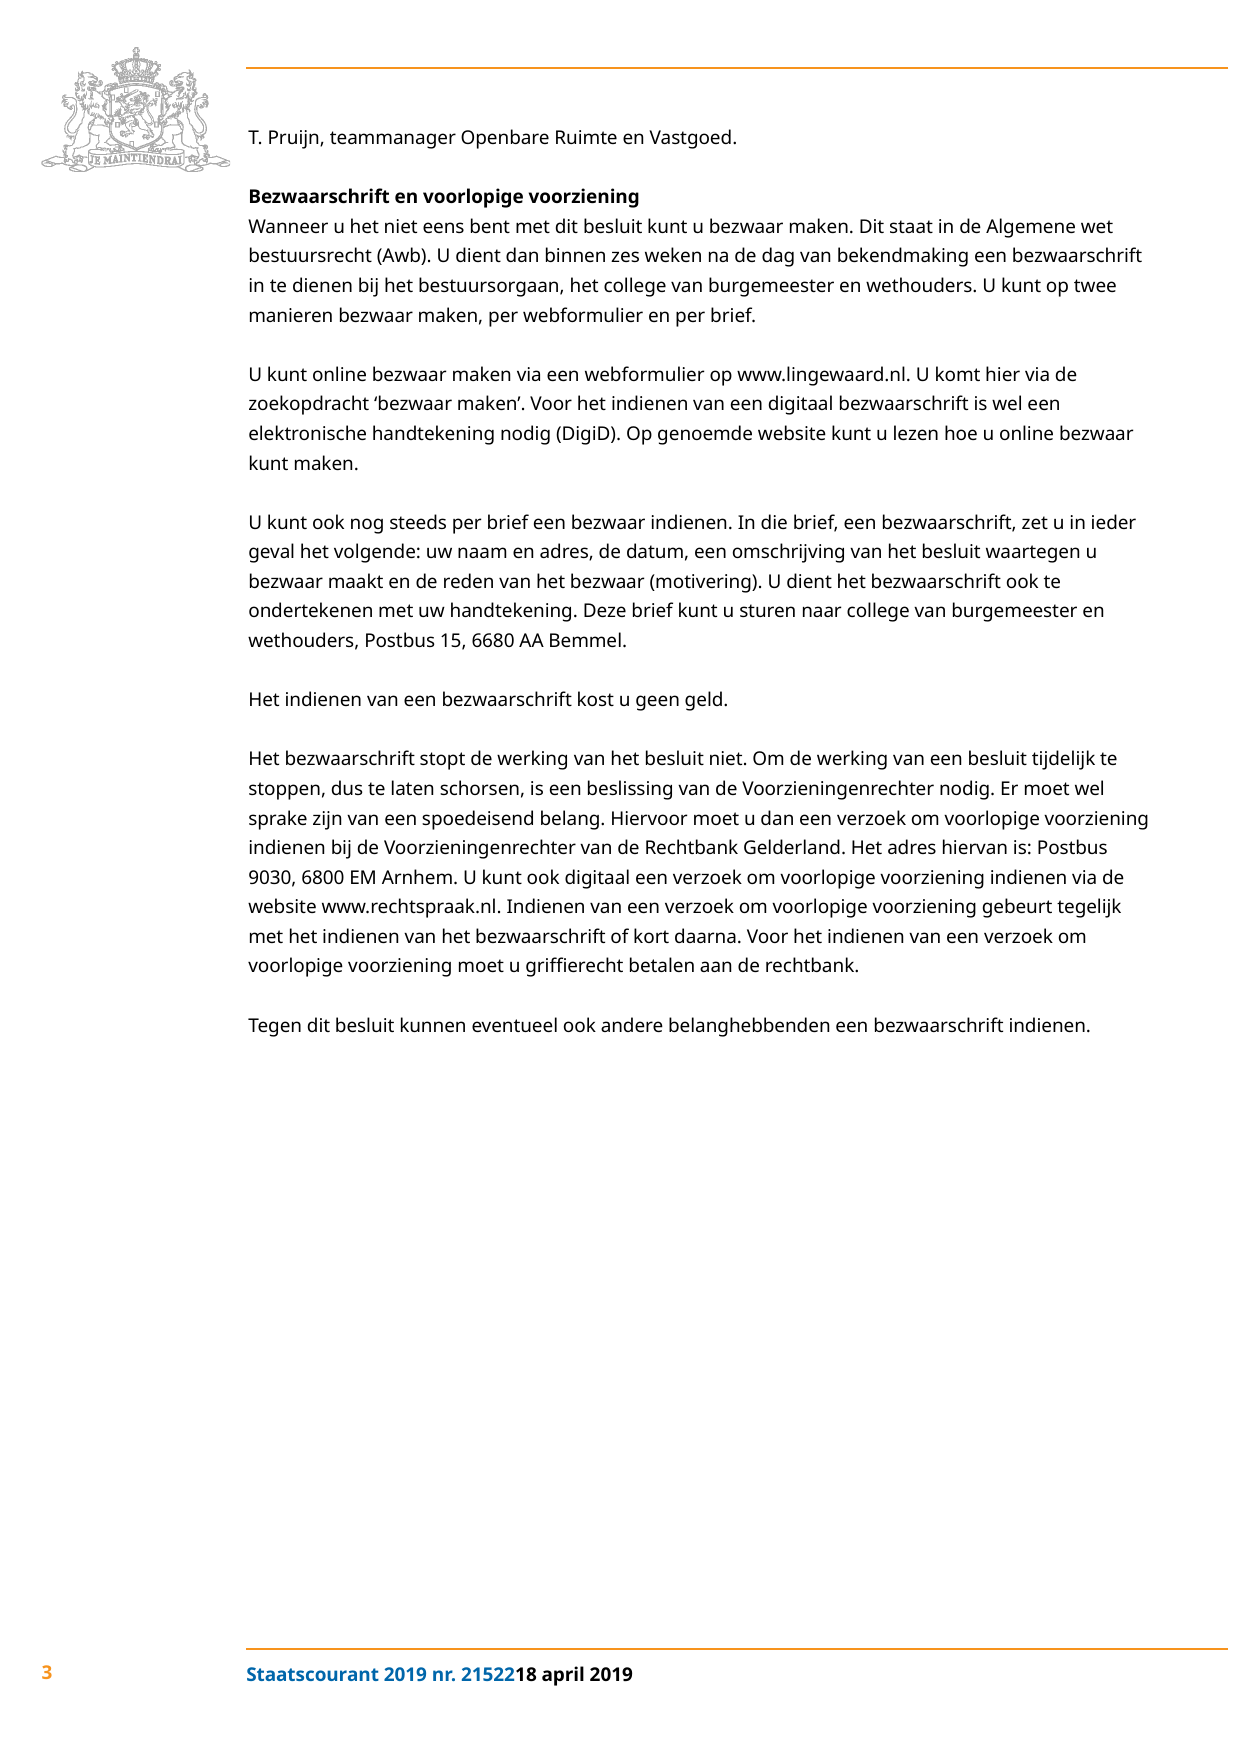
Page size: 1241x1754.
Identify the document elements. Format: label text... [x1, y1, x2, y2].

text Tegen dit besluit kunnen eventueel ook andere belanghebbenden een bezwaarschrift indienen. [248, 1012, 1152, 1038]
text Het indienen van een bezwaarschrift kost u geen geld. [248, 686, 1152, 712]
text Het bezwaarschrift stopt de werking van het besluit niet. Om de werking van een besluit tijdelijk te stoppen, dus te laten schorsen, is een beslissing van de Voorzieningenrechter nodig. Er moet wel sprake zijn van een spoedeisend belang. Hiervoor moet u dan een verzoek om voorlopige voorziening indienen bij de Voorzieningenrechter van de Rechtbank Gelderland. Het adres hiervan is: Postbus 9030, 6800 EM Arnhem. U kunt ook digitaal een verzoek om voorlopige voorziening indienen via de website www.rechtspraak.nl. Indienen van een verzoek om voorlopige voorziening gebeurt tegelijk met het indienen van het bezwaarschrift of kort daarna. Voor het indienen van een verzoek om voorlopige voorziening moet u griffierecht betalen aan de rechtbank. [248, 746, 1152, 978]
text T. Pruijn, teammanager Openbare Ruimte en Vastgoed. [248, 124, 1152, 150]
text Bezwaarschrift en voorlopige voorziening [248, 183, 1152, 209]
text U kunt ook nog steeds per brief een bezwaar indienen. In die brief, een bezwaarschrift, zet u in ieder geval het volgende: uw naam en adres, de datum, een omschrijving van het besluit waartegen u bezwaar maakt en de reden van het bezwaar (motivering). U dient het bezwaarschrift ook te ondertekenen met uw handtekening. Deze brief kunt u sturen naar college van burgemeester en wethouders, Postbus 15, 6680 AA Bemmel. [248, 509, 1152, 653]
text Wanneer u het niet eens bent met dit besluit kunt u bezwaar maken. Dit staat in de Algemene wet bestuursrecht (Awb). U dient dan binnen zes weken na de dag van bekendmaking een bezwaarschrift in te dienen bij het bestuursorgaan, het college van burgemeester en wethouders. U kunt op twee manieren bezwaar maken, per webformulier en per brief. [248, 213, 1152, 328]
picture [41, 47, 231, 172]
text U kunt online bezwaar maken via een webformulier op www.lingewaard.nl. U komt hier via de zoekopdracht ‘bezwaar maken’. Voor het indienen van een digitaal bezwaarschrift is wel een elektronische handtekening nodig (DigiD). Op genoemde website kunt u lezen hoe u online bezwaar kunt maken. [248, 361, 1152, 476]
